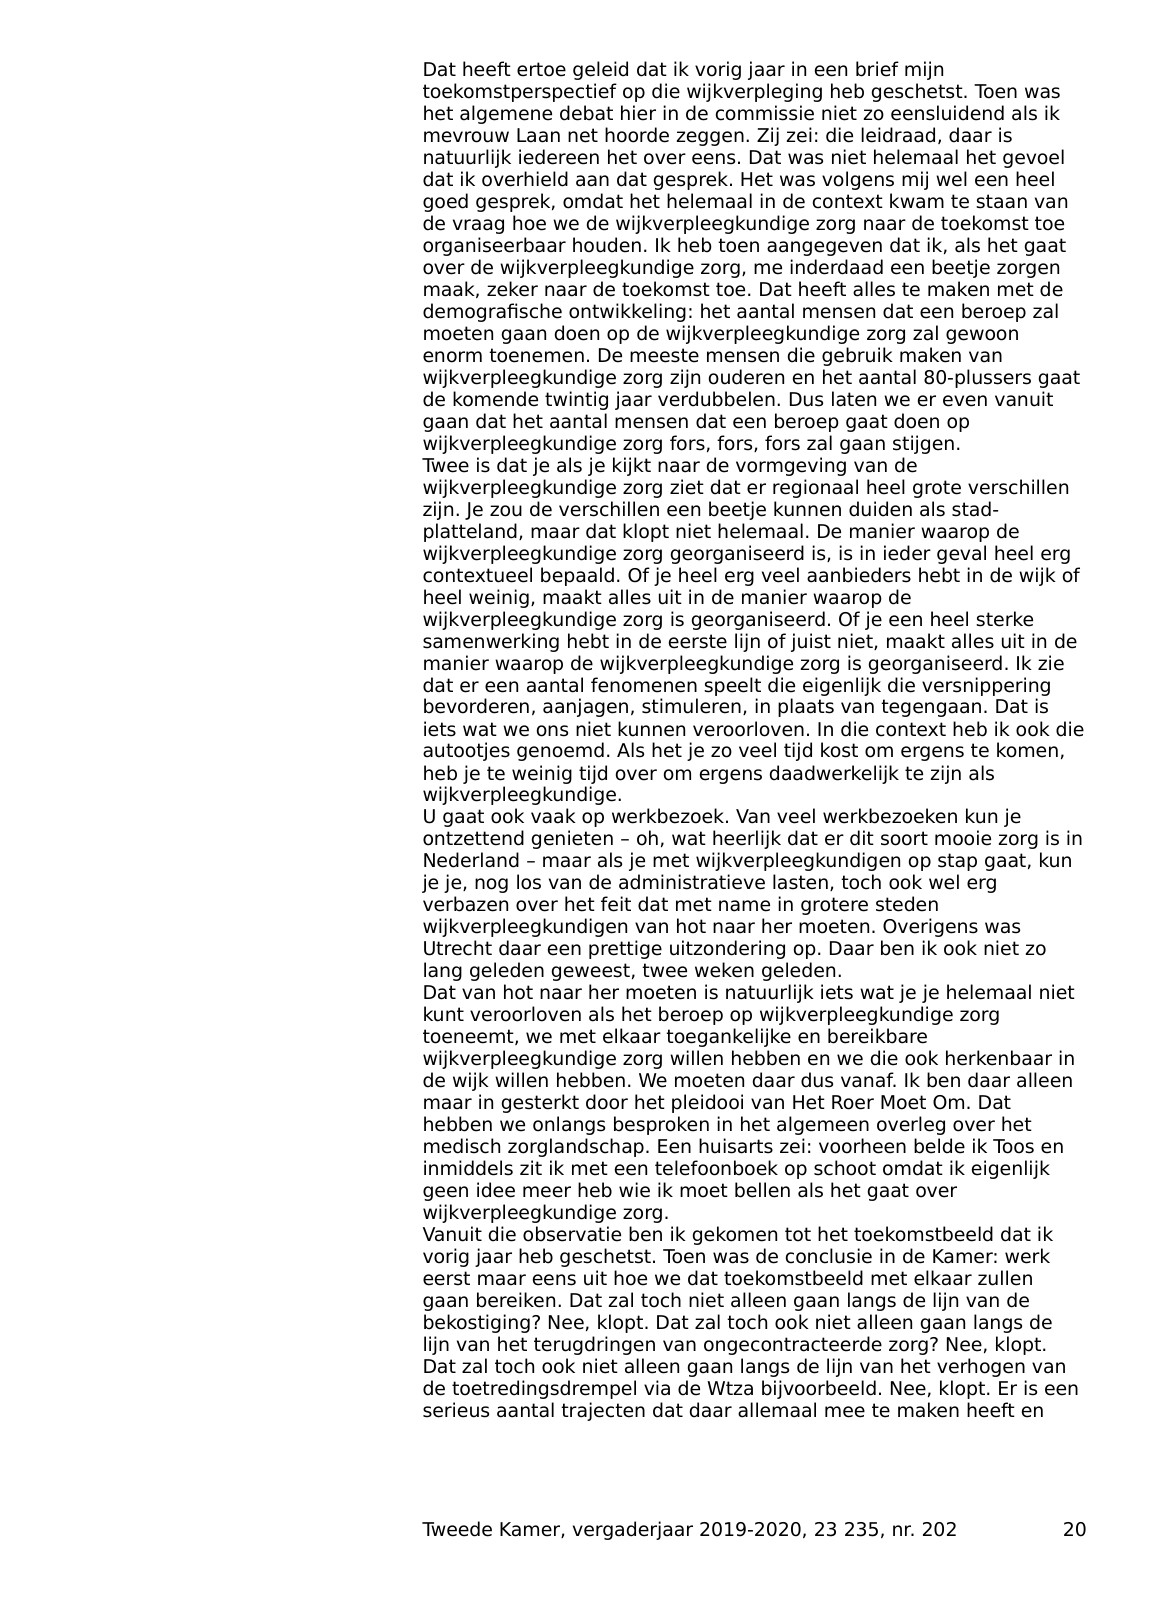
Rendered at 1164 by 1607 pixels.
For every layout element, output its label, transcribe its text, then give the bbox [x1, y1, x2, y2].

text Twee is dat je als je kijkt naar de vormgeving van de wijkverpleegkundige zorg ziet dat er regionaal heel grote verschillen zijn. Je zou de verschillen een beetje kunnen duiden als stad-platteland, maar dat klopt niet helemaal. De manier waarop de wijkverpleegkundige zorg georganiseerd is, is in ieder geval heel erg contextueel bepaald. Of je heel erg veel aanbieders hebt in de wijk of heel weinig, maakt alles uit in de manier waarop de wijkverpleegkundige zorg is georganiseerd. Of je een heel sterke samenwerking hebt in de eerste lijn of juist niet, maakt alles uit in de manier waarop de wijkverpleegkundige zorg is georganiseerd. Ik zie dat er een aantal fenomenen speelt die eigenlijk die versnippering bevorderen, aanjagen, stimuleren, in plaats van tegengaan. Dat is iets wat we ons niet kunnen veroorloven. In die context heb ik ook die autootjes genoemd. Als het je zo veel tijd kost om ergens te komen, heb je te weinig tijd over om ergens daadwerkelijk te zijn als wijkverpleegkundige. [422, 455, 1087, 806]
text Dat van hot naar her moeten is natuurlijk iets wat je je helemaal niet kunt veroorloven als het beroep op wijkverpleegkundige zorg toeneemt, we met elkaar toegankelijke en bereikbare wijkverpleegkundige zorg willen hebben en we die ook herkenbaar in de wijk willen hebben. We moeten daar dus vanaf. Ik ben daar alleen maar in gesterkt door het pleidooi van Het Roer Moet Om. Dat hebben we onlangs besproken in het algemeen overleg over het medisch zorglandschap. Een huisarts zei: voorheen belde ik Toos en inmiddels zit ik met een telefoonboek op schoot omdat ik eigenlijk geen idee meer heb wie ik moet bellen als het gaat over wijkverpleegkundige zorg. [422, 982, 1087, 1224]
text Dat heeft ertoe geleid dat ik vorig jaar in een brief mijn toekomstperspectief op die wijkverpleging heb geschetst. Toen was het algemene debat hier in de commissie niet zo eensluidend als ik mevrouw Laan net hoorde zeggen. Zij zei: die leidraad, daar is natuurlijk iedereen het over eens. Dat was niet helemaal het gevoel dat ik overhield aan dat gesprek. Het was volgens mij wel een heel goed gesprek, omdat het helemaal in de context kwam te staan van de vraag hoe we de wijkverpleegkundige zorg naar de toekomst toe organiseerbaar houden. Ik heb toen aangegeven dat ik, als het gaat over de wijkverpleegkundige zorg, me inderdaad een beetje zorgen maak, zeker naar de toekomst toe. Dat heeft alles te maken met de demografische ontwikkeling: het aantal mensen dat een beroep zal moeten gaan doen op de wijkverpleegkundige zorg zal gewoon enorm toenemen. De meeste mensen die gebruik maken van wijkverpleegkundige zorg zijn ouderen en het aantal 80-plussers gaat de komende twintig jaar verdubbelen. Dus laten we er even vanuit gaan dat het aantal mensen dat een beroep gaat doen op wijkverpleegkundige zorg fors, fors, fors zal gaan stijgen. [422, 59, 1087, 455]
text Vanuit die observatie ben ik gekomen tot het toekomstbeeld dat ik vorig jaar heb geschetst. Toen was de conclusie in de Kamer: werk eerst maar eens uit hoe we dat toekomstbeeld met elkaar zullen gaan bereiken. Dat zal toch niet alleen gaan langs de lijn van de bekostiging? Nee, klopt. Dat zal toch ook niet alleen gaan langs de lijn van het terugdringen van ongecontracteerde zorg? Nee, klopt. Dat zal toch ook niet alleen gaan langs de lijn van het verhogen van de toetredingsdrempel via de Wtza bijvoorbeeld. Nee, klopt. Er is een serieus aantal trajecten dat daar allemaal mee te maken heeft en [422, 1224, 1087, 1422]
text U gaat ook vaak op werkbezoek. Van veel werkbezoeken kun je ontzettend genieten – oh, wat heerlijk dat er dit soort mooie zorg is in Nederland – maar als je met wijkverpleegkundigen op stap gaat, kun je je, nog los van de administratieve lasten, toch ook wel erg verbazen over het feit dat met name in grotere steden wijkverpleegkundigen van hot naar her moeten. Overigens was Utrecht daar een prettige uitzondering op. Daar ben ik ook niet zo lang geleden geweest, twee weken geleden. [422, 806, 1087, 982]
